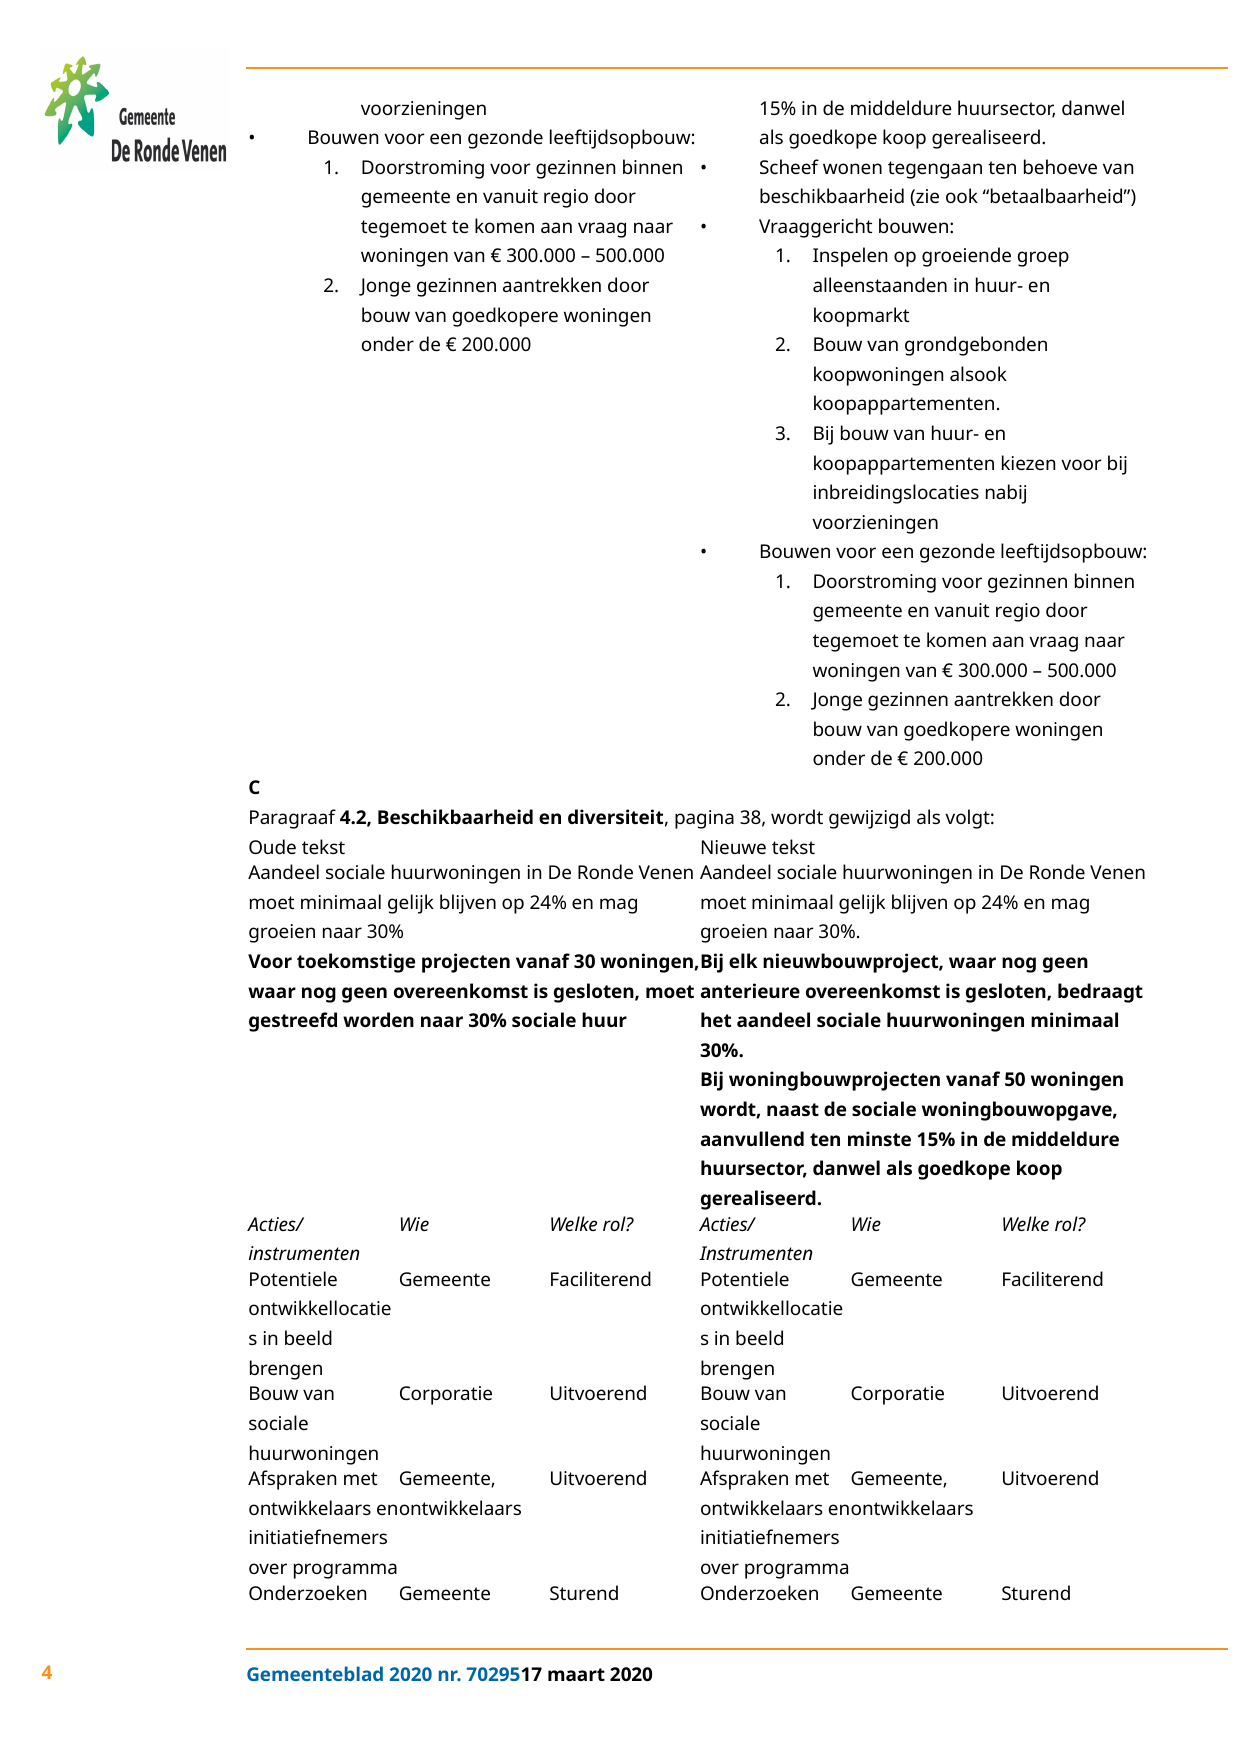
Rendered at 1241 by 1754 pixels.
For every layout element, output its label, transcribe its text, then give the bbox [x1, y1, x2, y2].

table_cell Onderzoeken [700, 1580, 850, 1606]
table_cell Uitvoerend [1001, 1381, 1152, 1465]
text Paragraaf 4.2, Beschikbaarheid en diversiteit, pagina 38, wordt gewijzigd als volgt: [248, 804, 1152, 830]
table_cell Gemeente [399, 1580, 549, 1606]
table_header Oude tekst [248, 834, 700, 859]
table_cell Potentiele ontwikkellocaties in beeld brengen [700, 1266, 850, 1381]
picture [41, 47, 231, 172]
table_cell Gemeente [399, 1266, 549, 1381]
table_cell Gemeente, ontwikkelaars [850, 1465, 1001, 1580]
table_cell Gemeente, ontwikkelaars [399, 1465, 549, 1580]
table_cell Welke rol? [1001, 1211, 1152, 1266]
table_cell Acties/ instrumenten [248, 1211, 398, 1266]
table_cell Gemeente [850, 1266, 1001, 1381]
table_cell Uitvoerend [549, 1465, 700, 1580]
table_cell Corporatie [399, 1381, 549, 1465]
table_cell Potentiele ontwikkellocaties in beeld brengen [248, 1266, 398, 1381]
table_cell Bouw van sociale huurwoningen [248, 1381, 398, 1465]
table_cell Welke rol? [549, 1211, 700, 1266]
text C [248, 774, 1152, 800]
table_cell Faciliterend [1001, 1266, 1152, 1381]
table_cell Corporatie [850, 1381, 1001, 1465]
table_cell Wie [850, 1211, 1001, 1266]
table_cell 15% in de middeldure huursector, danwel als goedkope koop gerealiseerd. Scheef wonen tegengaan ten behoeve van beschikbaarheid (zie ook “betaalbaarheid”) Vraaggericht bouwen: Inspelen op groeiende groep alleenstaanden in huur- en koopmarkt Bouw van grondgebonden koopwoningen alsook koopappartementen. Bij bouw van huur- en koopappartementen kiezen voor bij inbreidingslocaties nabij voorzieningen Bouwen voor een gezonde leeftijdsopbouw: Doorstroming voor gezinnen binnen gemeente en vanuit regio door tegemoet te komen aan vraag naar woningen van € 300.000 – 500.000 Jonge gezinnen aantrekken door bouw van goedkopere woningen onder de € 200.000 [700, 95, 1152, 771]
table_cell Afspraken met ontwikkelaars en initiatiefnemers over programma [700, 1465, 850, 1580]
table_header Nieuwe tekst [700, 834, 1152, 859]
table_cell Uitvoerend [549, 1381, 700, 1465]
table_cell Afspraken met ontwikkelaars en initiatiefnemers over programma [248, 1465, 398, 1580]
table_cell Uitvoerend [1001, 1465, 1152, 1580]
table_cell Wie [399, 1211, 549, 1266]
table_cell Bouw van sociale huurwoningen [700, 1381, 850, 1465]
table_cell Onderzoeken [248, 1580, 398, 1606]
table_cell Sturend [549, 1580, 700, 1606]
table_cell Aandeel sociale huurwoningen in De Ronde Venen moet minimaal gelijk blijven op 24% en mag groeien naar 30% Voor toekomstige projecten vanaf 30 woningen, waar nog geen overeenkomst is gesloten, moet gestreefd worden naar 30% sociale huur [248, 860, 700, 1211]
table_cell Acties/ Instrumenten [700, 1211, 850, 1266]
table_cell voorzieningen Bouwen voor een gezonde leeftijdsopbouw: Doorstroming voor gezinnen binnen gemeente en vanuit regio door tegemoet te komen aan vraag naar woningen van € 300.000 – 500.000 Jonge gezinnen aantrekken door bouw van goedkopere woningen onder de € 200.000 [248, 95, 700, 771]
table_cell Sturend [1001, 1580, 1152, 1606]
table_cell Faciliterend [549, 1266, 700, 1381]
table_cell Gemeente [850, 1580, 1001, 1606]
table_cell Aandeel sociale huurwoningen in De Ronde Venen moet minimaal gelijk blijven op 24% en mag groeien naar 30%. Bij elk nieuwbouwproject, waar nog geen anterieure overeenkomst is gesloten, bedraagt het aandeel sociale huurwoningen minimaal 30%. Bij woningbouwprojecten vanaf 50 woningen wordt, naast de sociale woningbouwopgave, aanvullend ten minste 15% in de middeldure huursector, danwel als goedkope koop gerealiseerd. [700, 860, 1152, 1211]
